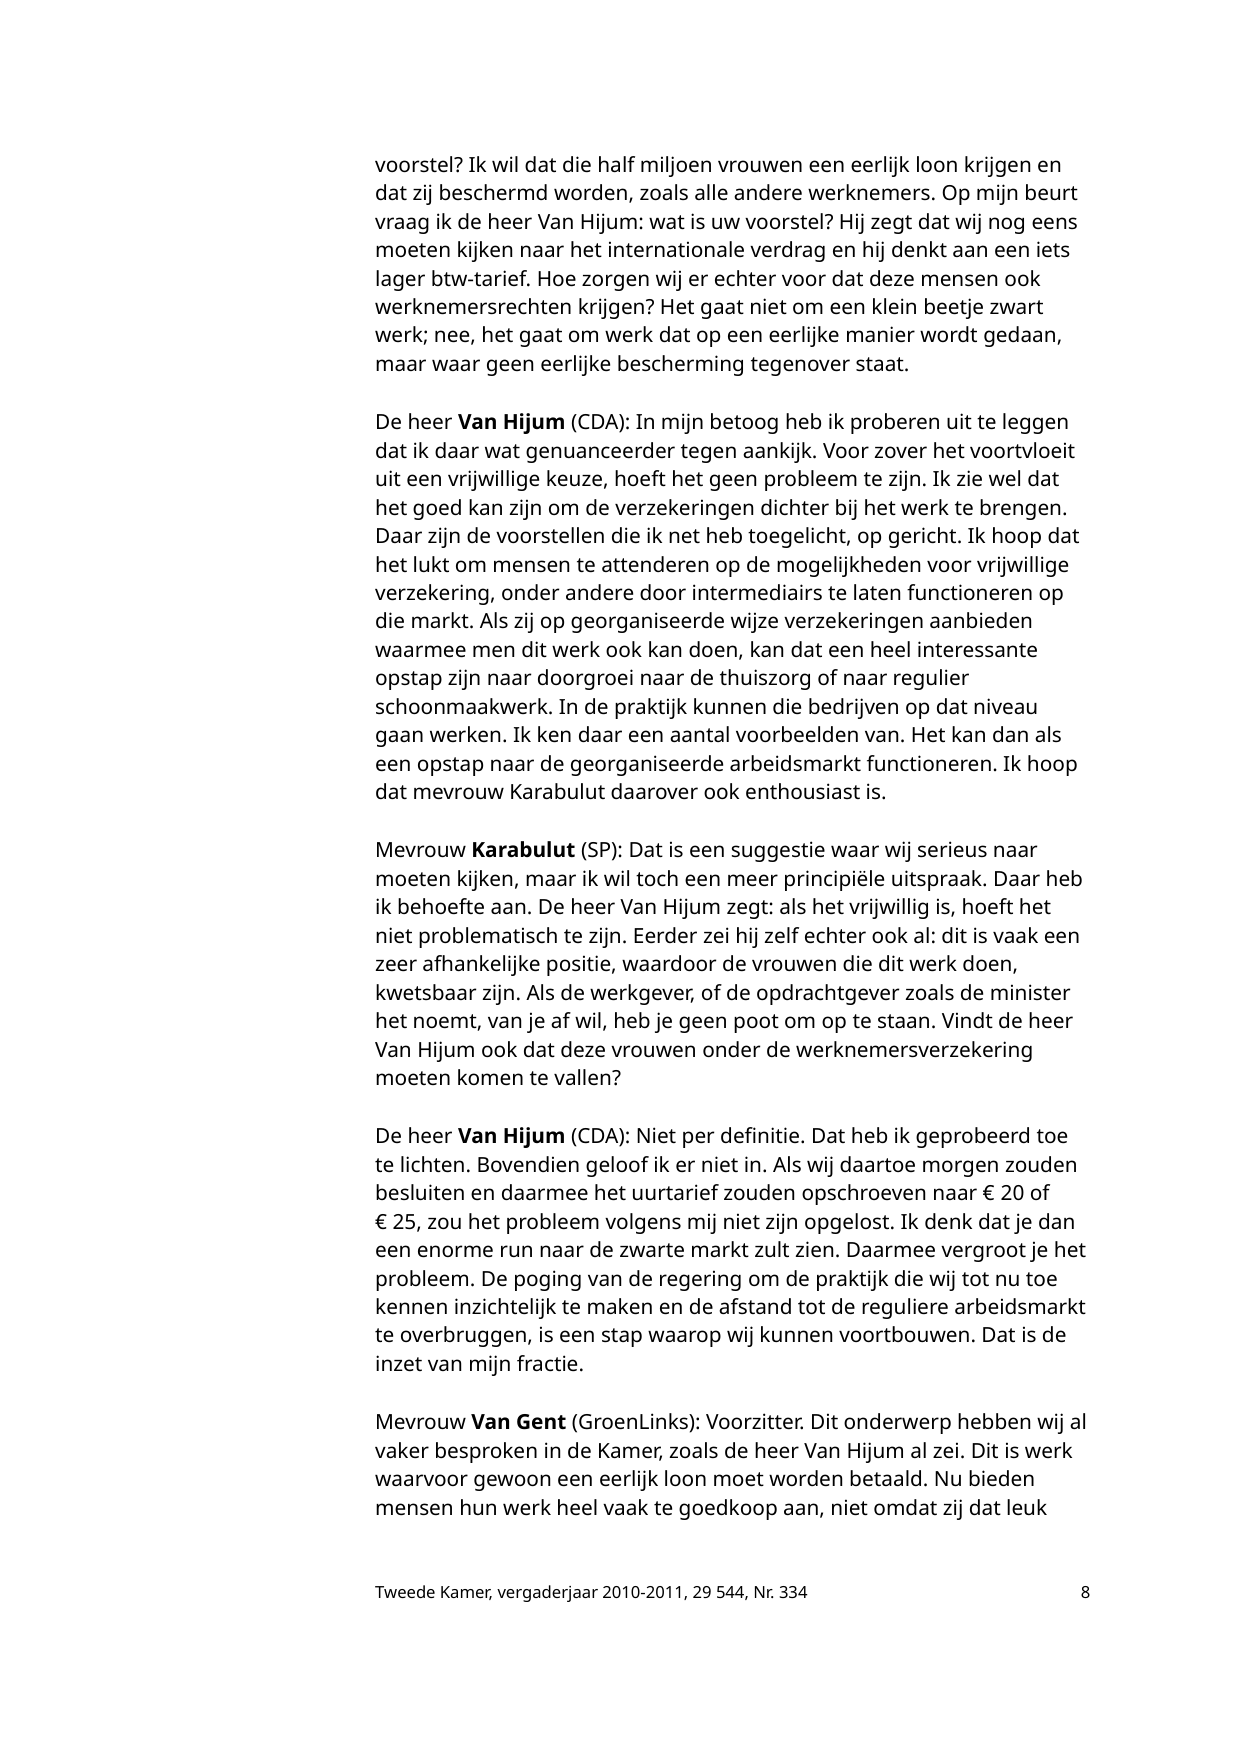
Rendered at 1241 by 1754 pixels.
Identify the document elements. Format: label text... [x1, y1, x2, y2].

text Mevrouw Karabulut (SP): Dat is een suggestie waar wij serieus naar moeten kijken, maar ik wil toch een meer principiële uitspraak. Daar heb ik behoefte aan. De heer Van Hijum zegt: als het vrijwillig is, hoeft het niet problematisch te zijn. Eerder zei hij zelf echter ook al: dit is vaak een zeer afhankelijke positie, waardoor de vrouwen die dit werk doen, kwetsbaar zijn. Als de werkgever, of de opdrachtgever zoals de minister het noemt, van je af wil, heb je geen poot om op te staan. Vindt de heer Van Hijum ook dat deze vrouwen onder de werknemersverzekering moeten komen te vallen? [375, 836, 1090, 1092]
text voorstel? Ik wil dat die half miljoen vrouwen een eerlijk loon krijgen en dat zij beschermd worden, zoals alle andere werknemers. Op mijn beurt vraag ik de heer Van Hijum: wat is uw voorstel? Hij zegt dat wij nog eens moeten kijken naar het internationale verdrag en hij denkt aan een iets lager btw-tarief. Hoe zorgen wij er echter voor dat deze mensen ook werknemersrechten krijgen? Het gaat niet om een klein beetje zwart werk; nee, het gaat om werk dat op een eerlijke manier wordt gedaan, maar waar geen eerlijke bescherming tegenover staat. [375, 150, 1090, 377]
text De heer Van Hijum (CDA): Niet per definitie. Dat heb ik geprobeerd toe te lichten. Bovendien geloof ik er niet in. Als wij daartoe morgen zouden besluiten en daarmee het uurtarief zouden opschroeven naar € 20 of € 25, zou het probleem volgens mij niet zijn opgelost. Ik denk dat je dan een enorme run naar de zwarte markt zult zien. Daarmee vergroot je het probleem. De poging van de regering om de praktijk die wij tot nu toe kennen inzichtelijk te maken en de afstand tot de reguliere arbeidsmarkt te overbruggen, is een stap waarop wij kunnen voortbouwen. Dat is de inzet van mijn fractie. [375, 1122, 1090, 1377]
text De heer Van Hijum (CDA): In mijn betoog heb ik proberen uit te leggen dat ik daar wat genuanceerder tegen aankijk. Voor zover het voortvloeit uit een vrijwillige keuze, hoeft het geen probleem te zijn. Ik zie wel dat het goed kan zijn om de verzekeringen dichter bij het werk te brengen. Daar zijn de voorstellen die ik net heb toegelicht, op gericht. Ik hoop dat het lukt om mensen te attenderen op de mogelijkheden voor vrijwillige verzekering, onder andere door intermediairs te laten functioneren op die markt. Als zij op georganiseerde wijze verzekeringen aanbieden waarmee men dit werk ook kan doen, kan dat een heel interessante opstap zijn naar doorgroei naar de thuiszorg of naar regulier schoonmaakwerk. In de praktijk kunnen die bedrijven op dat niveau gaan werken. Ik ken daar een aantal voorbeelden van. Het kan dan als een opstap naar de georganiseerde arbeidsmarkt functioneren. Ik hoop dat mevrouw Karabulut daarover ook enthousiast is. [375, 407, 1090, 806]
text Mevrouw Van Gent (GroenLinks): Voorzitter. Dit onderwerp hebben wij al vaker besproken in de Kamer, zoals de heer Van Hijum al zei. Dit is werk waarvoor gewoon een eerlijk loon moet worden betaald. Nu bieden mensen hun werk heel vaak te goedkoop aan, niet omdat zij dat leuk [375, 1407, 1090, 1521]
